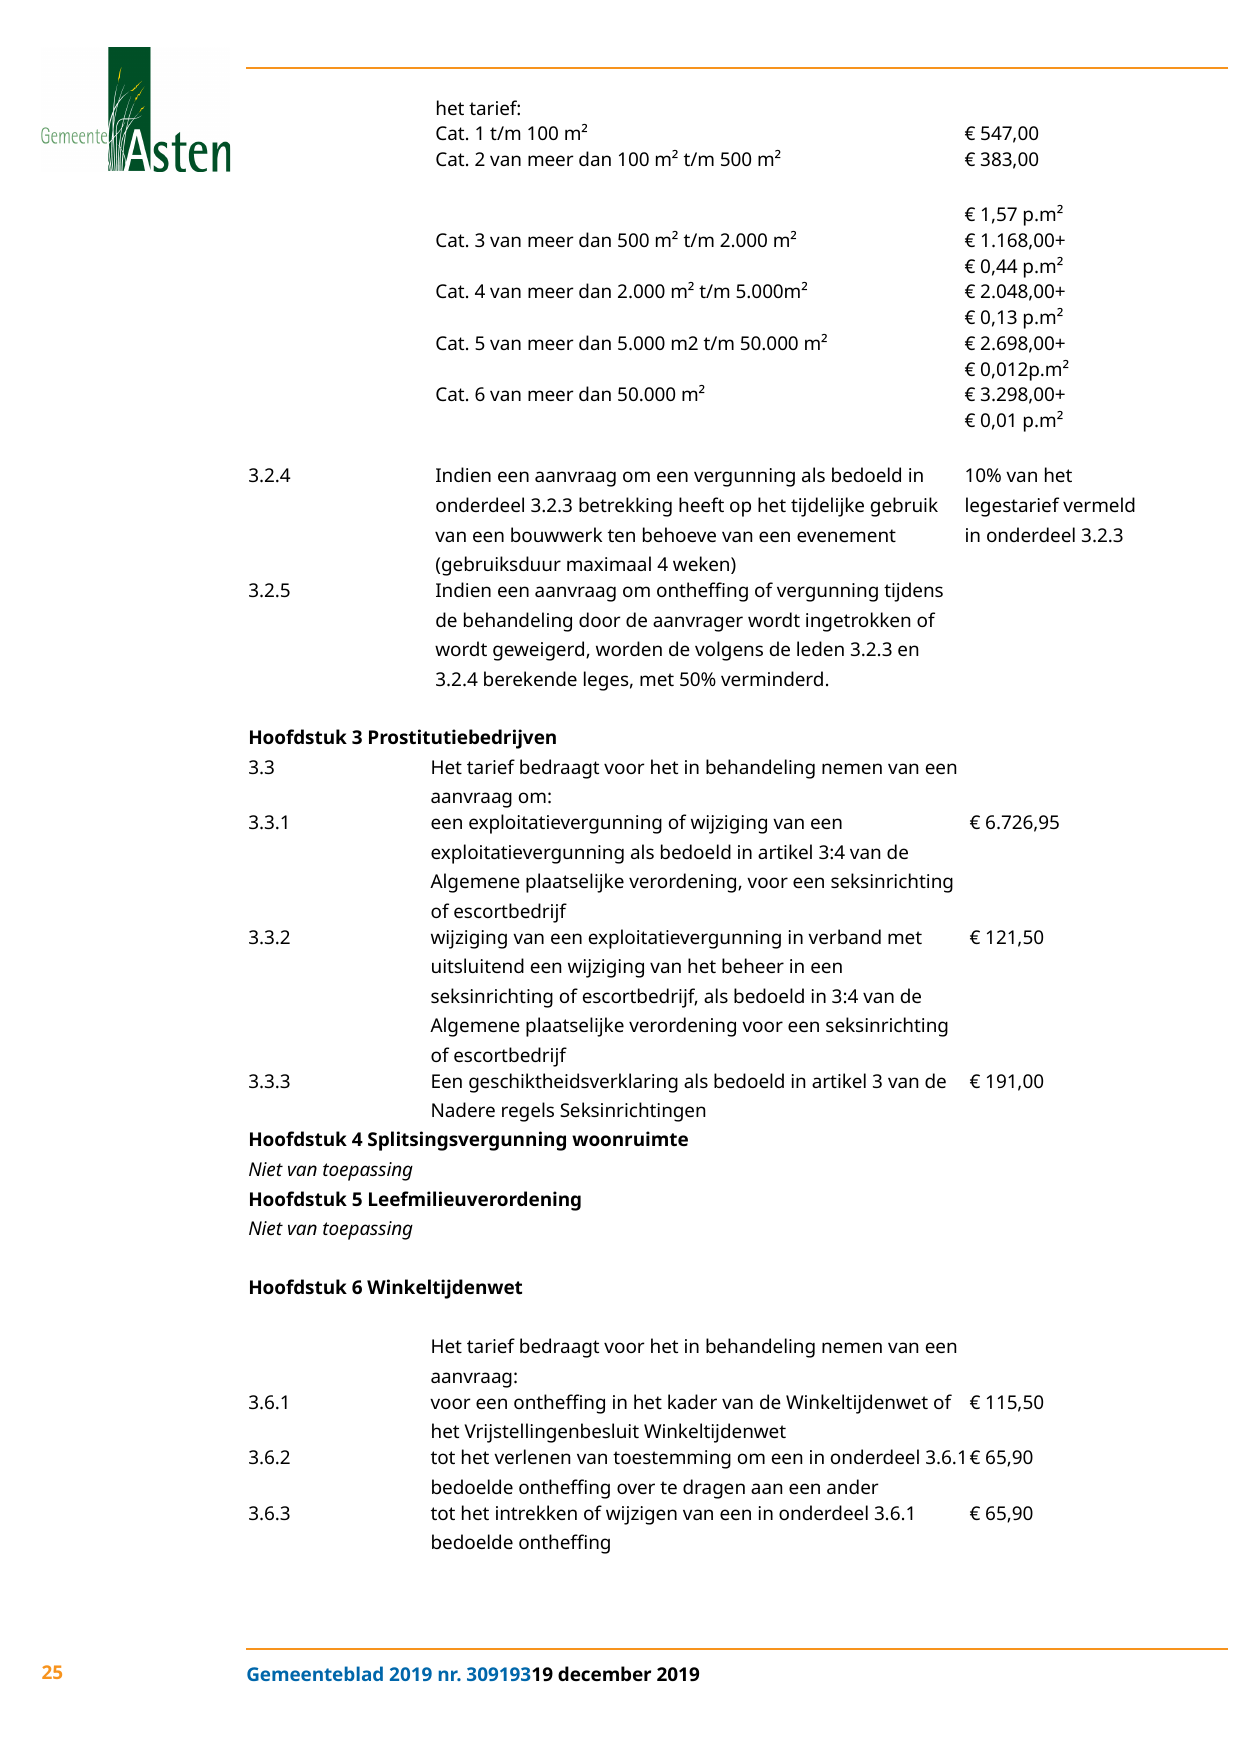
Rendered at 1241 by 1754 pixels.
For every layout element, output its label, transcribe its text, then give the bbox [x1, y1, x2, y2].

table_cell 3.2.4 [248, 433, 435, 577]
table_cell € 6.726,95 [969, 810, 1152, 924]
table_cell 3.3.3 [248, 1068, 430, 1123]
table_header 3.3 [248, 754, 430, 809]
table_cell € 2.048,00+ [964, 279, 1152, 304]
text Hoofdstuk 6 Winkeltijdenwet [248, 1274, 1152, 1300]
table_cell € 0,44 p.m² [964, 253, 1152, 279]
table_cell 3.6.3 [248, 1500, 430, 1555]
table_cell Indien een aanvraag om ontheffing of vergunning tijdens de behandeling door de aanvrager wordt ingetrokken of wordt geweigerd, worden de volgens de leden 3.2.3 en 3.2.4 berekende leges, met 50% verminderd. [435, 577, 964, 692]
table_cell [248, 202, 435, 227]
table_cell [248, 253, 435, 279]
table_cell [248, 330, 435, 356]
table_cell [435, 408, 964, 433]
table_cell € 547,00 [964, 121, 1152, 146]
table_cell € 2.698,00+ [964, 330, 1152, 356]
table_cell € 0,13 p.m² [964, 305, 1152, 330]
text Hoofdstuk 5 Leefmilieuverordening [248, 1186, 1152, 1211]
table_cell tot het verlenen van toestemming om een in onderdeel 3.6.1 bedoelde ontheffing over te dragen aan een ander [430, 1444, 969, 1500]
table_cell [248, 121, 435, 146]
table_cell [248, 227, 435, 253]
table_cell [248, 382, 435, 407]
table_cell Indien een aanvraag om een vergunning als bedoeld in onderdeel 3.2.3 betrekking heeft op het tijdelijke gebruik van een bouwwerk ten behoeve van een evenement (gebruiksduur maximaal 4 weken) [435, 433, 964, 577]
table_cell Cat. 5 van meer dan 5.000 m2 t/m 50.000 m² [435, 330, 964, 356]
table_cell Cat. 2 van meer dan 100 m² t/m 500 m² [435, 146, 964, 202]
table_cell € 65,90 [969, 1444, 1152, 1500]
table_cell 3.3.1 [248, 810, 430, 924]
table_cell [435, 202, 964, 227]
table_cell 3.3.2 [248, 924, 430, 1068]
table_header Het tarief bedraagt voor het in behandeling nemen van een aanvraag om: [430, 754, 969, 809]
table_cell € 1,57 p.m² [964, 202, 1152, 227]
table_cell [248, 408, 435, 433]
text Hoofdstuk 4 Splitsingsvergunning woonruimte [248, 1127, 1152, 1152]
table_cell Cat. 3 van meer dan 500 m² t/m 2.000 m² [435, 227, 964, 253]
table_cell een exploitatievergunning of wijziging van een exploitatievergunning als bedoeld in artikel 3:4 van de Algemene plaatselijke verordening, voor een seksinrichting of escortbedrijf [430, 810, 969, 924]
table_cell het tarief: [435, 95, 964, 121]
table_cell € 0,01 p.m² [964, 408, 1152, 433]
text Niet van toepassing [248, 1215, 1152, 1241]
table_cell 3.2.5 [248, 577, 435, 692]
table_cell € 1.168,00+ [964, 227, 1152, 253]
text Niet van toepassing [248, 1156, 1152, 1182]
table_cell Cat. 4 van meer dan 2.000 m² t/m 5.000m² [435, 279, 964, 304]
picture [41, 47, 231, 172]
table_cell Een geschiktheidsverklaring als bedoeld in artikel 3 van de Nadere regels Seksinrichtingen [430, 1068, 969, 1123]
table_cell [435, 356, 964, 382]
table_cell [964, 95, 1152, 121]
table_cell € 115,50 [969, 1389, 1152, 1444]
table_cell [435, 253, 964, 279]
table_cell € 191,00 [969, 1068, 1152, 1123]
table_cell [248, 279, 435, 304]
table_cell Cat. 1 t/m 100 m² [435, 121, 964, 146]
table_cell [248, 95, 435, 121]
table_cell voor een ontheffing in het kader van de Winkeltijdenwet of het Vrijstellingenbesluit Winkeltijdenwet [430, 1389, 969, 1444]
table_header [969, 1334, 1152, 1389]
table_cell 3.6.2 [248, 1444, 430, 1500]
table_cell tot het intrekken of wijzigen van een in onderdeel 3.6.1 bedoelde ontheffing [430, 1500, 969, 1555]
table_cell € 65,90 [969, 1500, 1152, 1555]
text Hoofdstuk 3 Prostitutiebedrijven [248, 724, 1152, 750]
table_cell [248, 305, 435, 330]
table_cell 10% van het legestarief vermeld in onderdeel 3.2.3 [964, 433, 1152, 577]
table_cell [248, 146, 435, 202]
table_cell 3.6.1 [248, 1389, 430, 1444]
table_cell [248, 356, 435, 382]
table_header Het tarief bedraagt voor het in behandeling nemen van een aanvraag: [430, 1334, 969, 1389]
table_cell € 0,012p.m² [964, 356, 1152, 382]
table_cell € 121,50 [969, 924, 1152, 1068]
table_header [969, 754, 1152, 809]
table_cell € 383,00 [964, 146, 1152, 202]
table_cell [435, 305, 964, 330]
table_cell € 3.298,00+ [964, 382, 1152, 407]
table_cell wijziging van een exploitatievergunning in verband met uitsluitend een wijziging van het beheer in een seksinrichting of escortbedrijf, als bedoeld in 3:4 van de Algemene plaatselijke verordening voor een seksinrichting of escortbedrijf [430, 924, 969, 1068]
table_header [248, 1334, 430, 1389]
table_cell Cat. 6 van meer dan 50.000 m² [435, 382, 964, 407]
table_cell [964, 577, 1152, 692]
